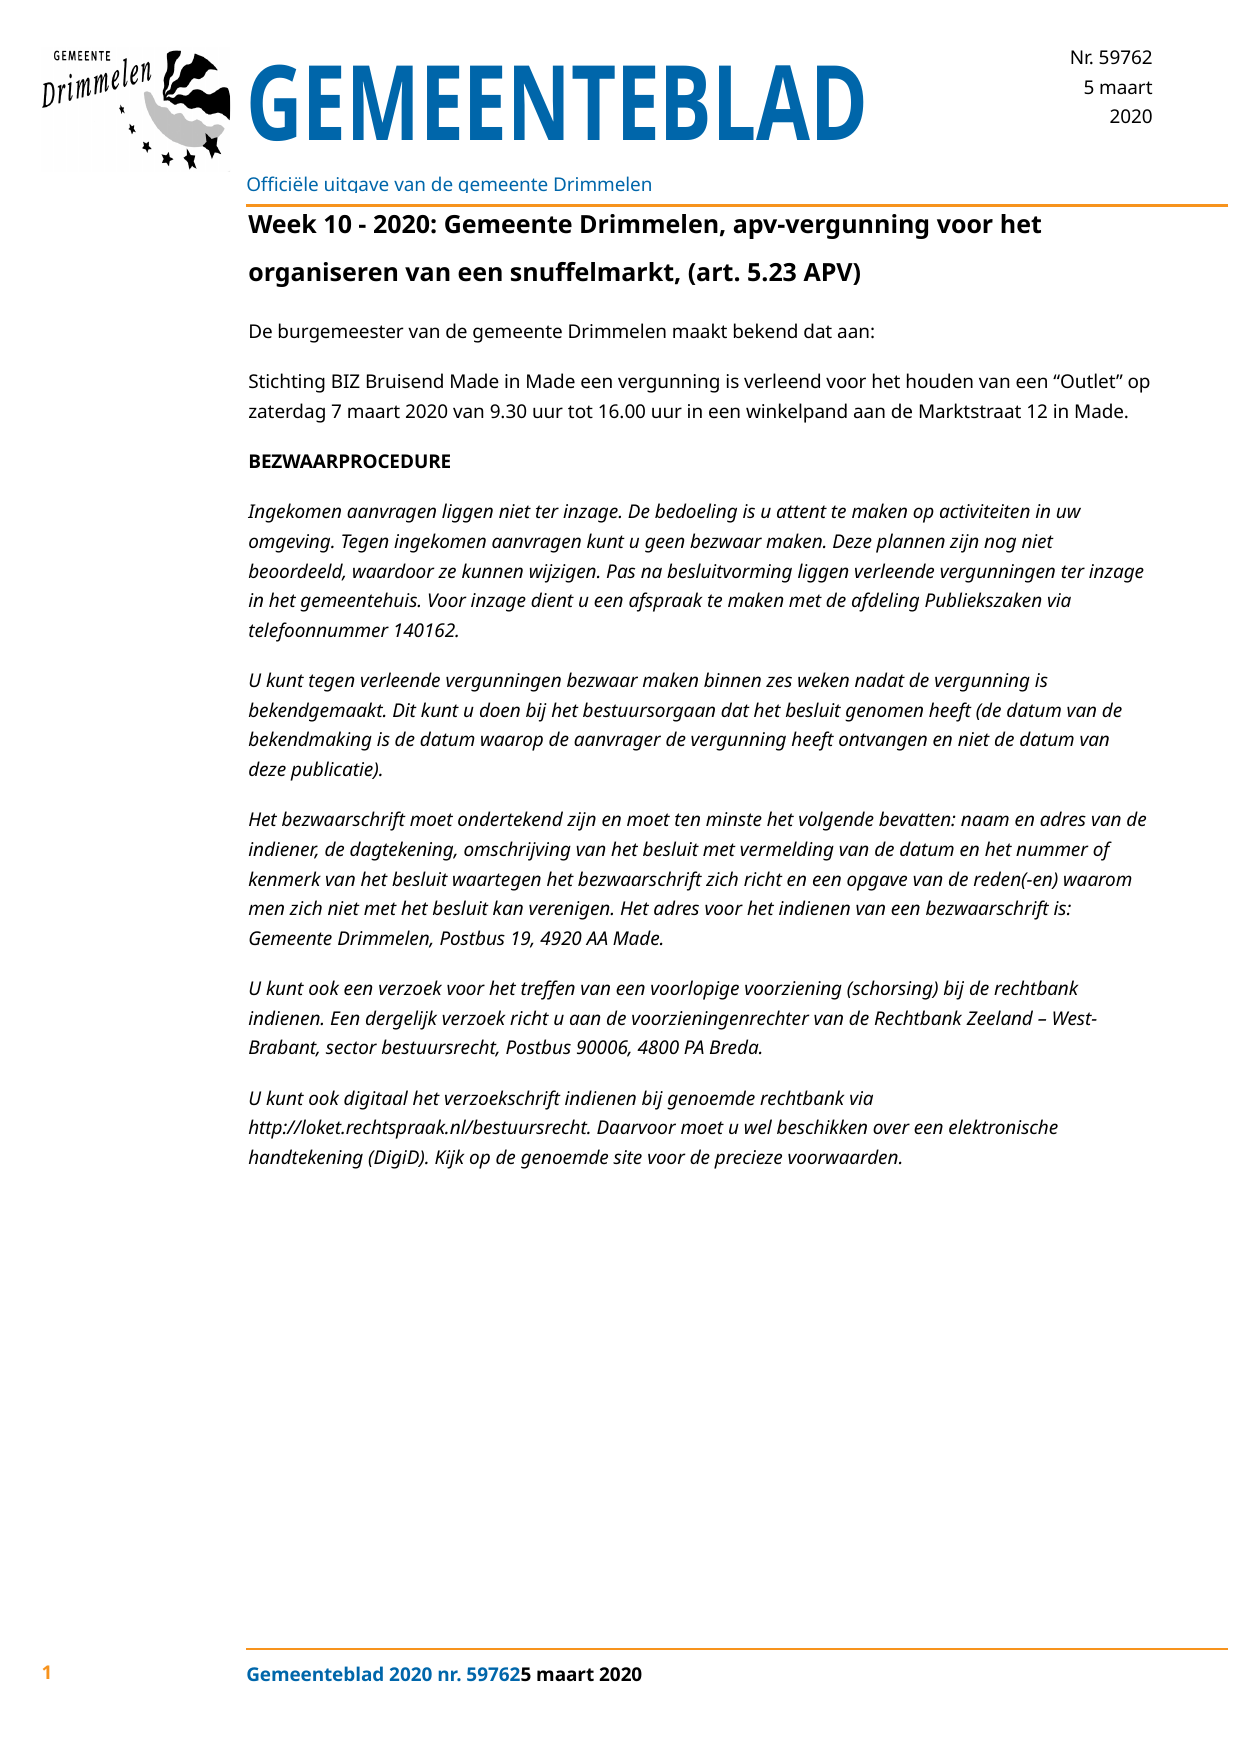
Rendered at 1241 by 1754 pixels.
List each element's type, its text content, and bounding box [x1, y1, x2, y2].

text Week 10 - 2020: Gemeente Drimmelen, apv-vergunning voor het organiseren van een snuffelmarkt, (art. 5.23 APV) [248, 207, 1152, 288]
picture [41, 47, 231, 172]
text Ingekomen aanvragen liggen niet ter inzage. De bedoeling is u attent te maken op activiteiten in uw omgeving. Tegen ingekomen aanvragen kunt u geen bezwaar maken. Deze plannen zijn nog niet beoordeeld, waardoor ze kunnen wijzigen. Pas na besluitvorming liggen verleende vergunningen ter inzage in het gemeentehuis. Voor inzage dient u een afspraak te maken met de afdeling Publiekszaken via telefoonnummer 140162. [248, 499, 1152, 643]
text U kunt ook een verzoek voor het treffen van een voorlopige voorziening (schorsing) bij de rechtbank indienen. Een dergelijk verzoek richt u aan de voorzieningenrechter van de Rechtbank Zeeland – West-Brabant, sector bestuursrecht, Postbus 90006, 4800 PA Breda. [248, 975, 1152, 1060]
text U kunt tegen verleende vergunningen bezwaar maken binnen zes weken nadat de vergunning is bekendgemaakt. Dit kunt u doen bij het bestuursorgaan dat het besluit genomen heeft (de datum van de bekendmaking is de datum waarop de aanvrager de vergunning heeft ontvangen en niet de datum van deze publicatie). [248, 667, 1152, 782]
text Stichting BIZ Bruisend Made in Made een vergunning is verleend voor het houden van een “Outlet” op zaterdag 7 maart 2020 van 9.30 uur tot 16.00 uur in een winkelpand aan de Marktstraat 12 in Made. [248, 368, 1152, 424]
text BEZWAARPROCEDURE [248, 448, 1152, 474]
text De burgemeester van de gemeente Drimmelen maakt bekend dat aan: [248, 318, 1152, 344]
text U kunt ook digitaal het verzoekschrift indienen bij genoemde rechtbank via http://loket.rechtspraak.nl/bestuursrecht. Daarvoor moet u wel beschikken over een elektronische handtekening (DigiD). Kijk op de genoemde site voor de precieze voorwaarden. [248, 1085, 1152, 1170]
text Het bezwaarschrift moet ondertekend zijn en moet ten minste het volgende bevatten: naam en adres van de indiener, de dagtekening, omschrijving van het besluit met vermelding van de datum en het nummer of kenmerk van het besluit waartegen het bezwaarschrift zich richt en een opgave van de reden(-en) waarom men zich niet met het besluit kan verenigen. Het adres voor het indienen van een bezwaarschrift is: Gemeente Drimmelen, Postbus 19, 4920 AA Made. [248, 807, 1152, 951]
